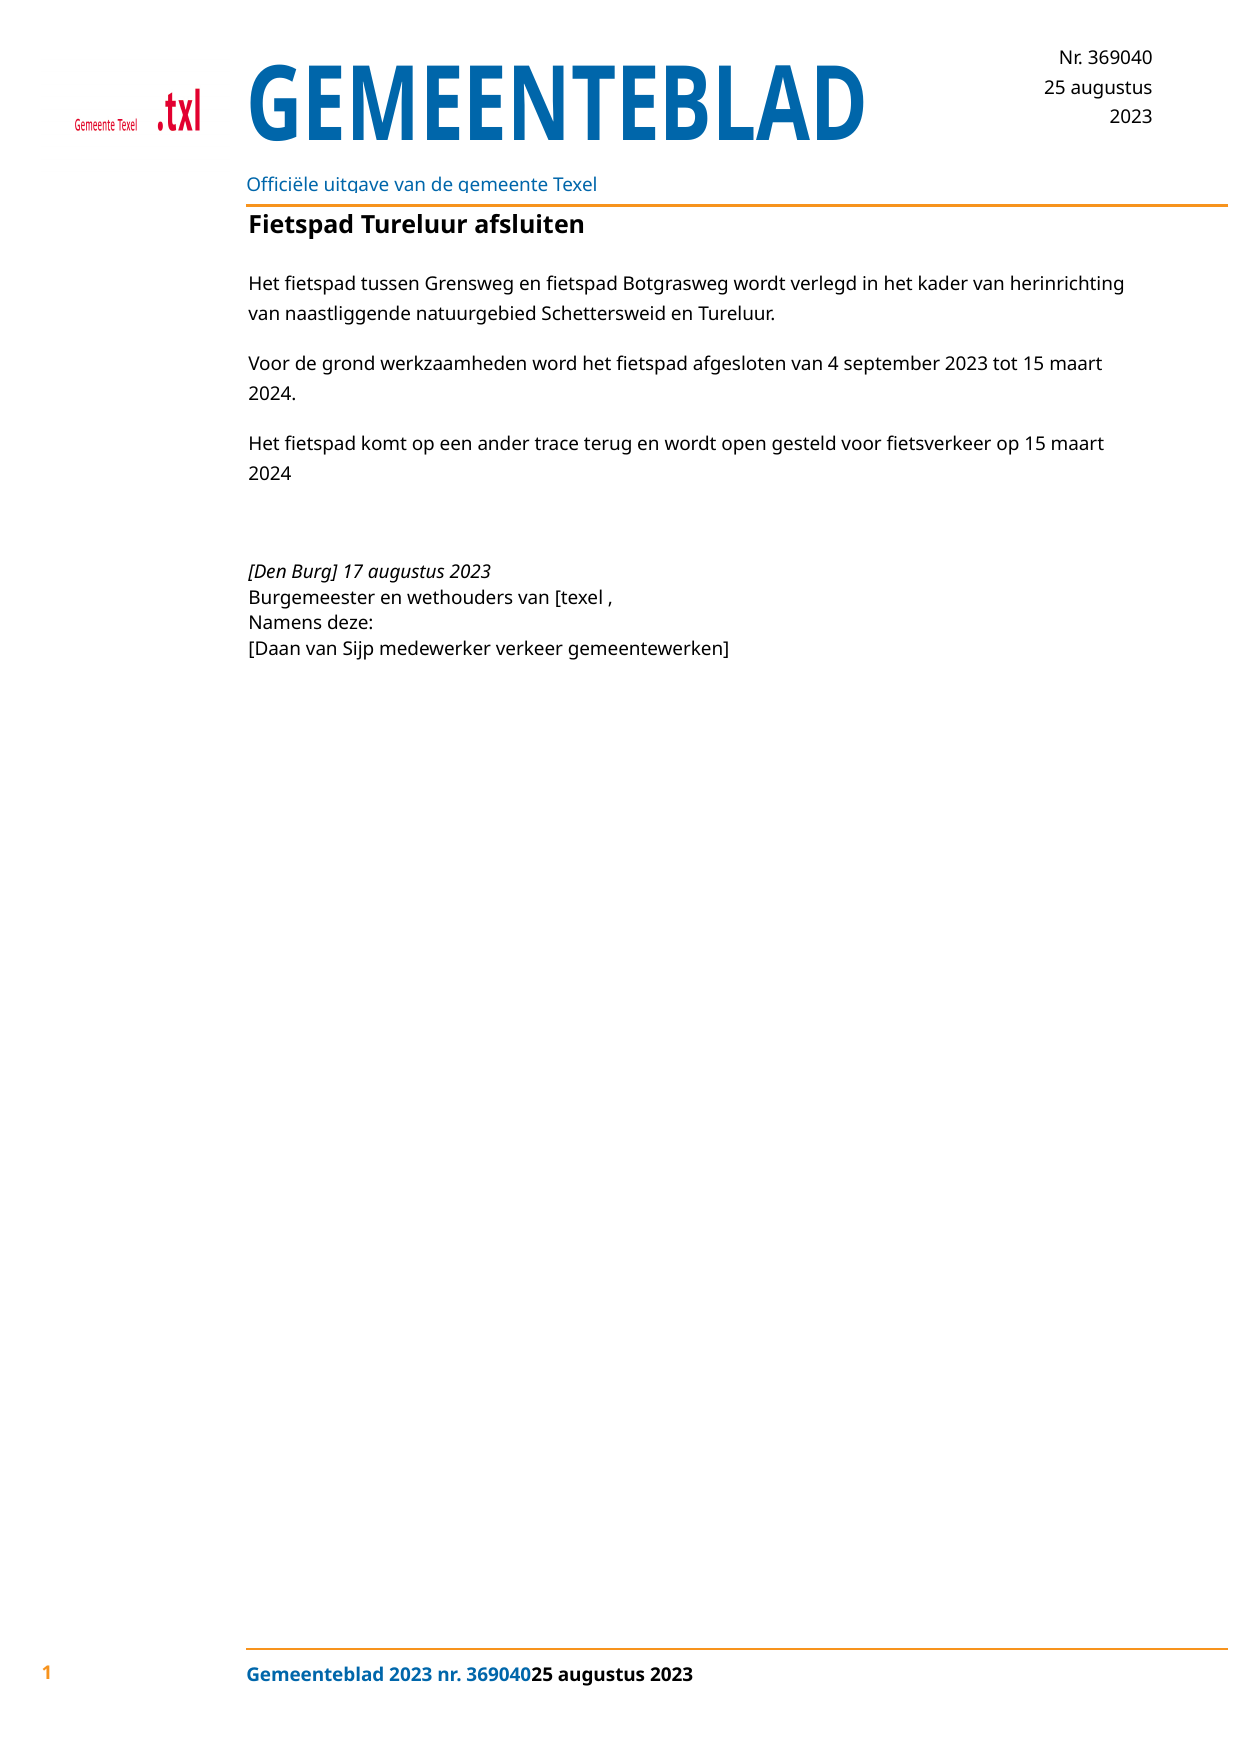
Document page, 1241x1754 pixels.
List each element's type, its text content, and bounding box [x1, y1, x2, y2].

text Voor de grond werkzaamheden word het fietspad afgesloten van 4 september 2023 tot 15 maart 2024. [248, 350, 1152, 406]
text Het fietspad tussen Grensweg en fietspad Botgrasweg wordt verlegd in het kader van herinrichting van naastliggende natuurgebied Schettersweid en Tureluur. [248, 270, 1152, 326]
text [Daan van Sijp medewerker verkeer gemeentewerken] [248, 635, 1152, 661]
text Fietspad Tureluur afsluiten [248, 207, 1152, 241]
text Namens deze: [248, 609, 1152, 635]
text Het fietspad komt op een ander trace terug en wordt open gesteld voor fietsverkeer op 15 maart 2024 [248, 430, 1152, 486]
text [Den Burg] 17 augustus 2023 [248, 558, 1152, 584]
text Burgemeester en wethouders van [texel , [248, 584, 1152, 609]
picture [41, 47, 231, 172]
